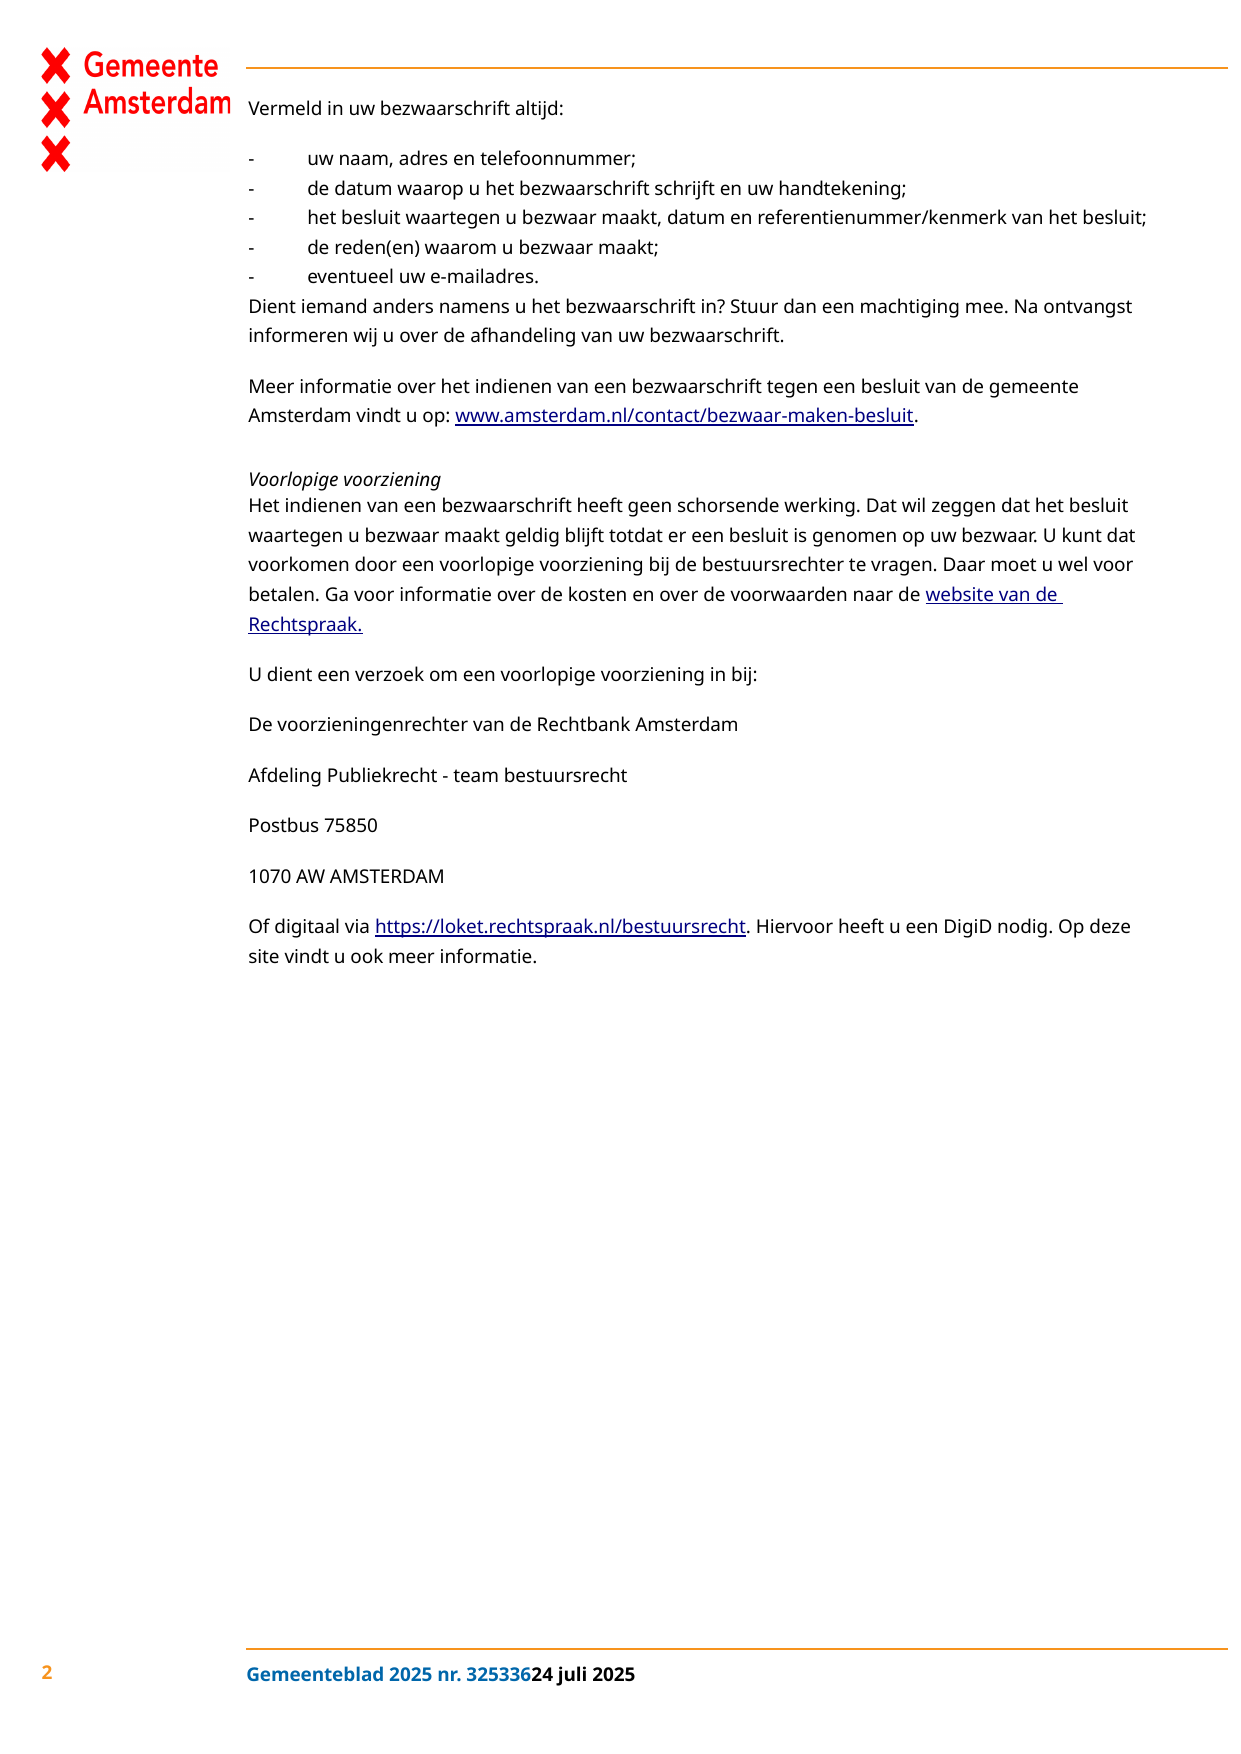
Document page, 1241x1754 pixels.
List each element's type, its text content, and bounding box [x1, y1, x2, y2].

text De voorzieningenrechter van de Rechtbank Amsterdam [248, 712, 1152, 737]
list eventueel uw e-mailadres. [248, 263, 1152, 289]
list uw naam, adres en telefoonnummer; [248, 145, 1152, 171]
text Of digitaal via https://loket.rechtspraak.nl/bestuursrecht. Hiervoor heeft u een DigiD nodig. Op deze site vindt u ook meer informatie. [248, 913, 1152, 968]
picture [41, 47, 231, 172]
list het besluit waartegen u bezwaar maakt, datum en referentienummer/kenmerk van het besluit; [248, 204, 1152, 230]
text Postbus 75850 [248, 812, 1152, 838]
text Meer informatie over het indienen van een bezwaarschrift tegen een besluit van de gemeente Amsterdam vindt u op: www.amsterdam.nl/contact/bezwaar-maken-besluit. [248, 373, 1152, 428]
text Afdeling Publiekrecht - team bestuursrecht [248, 762, 1152, 788]
text 1070 AW AMSTERDAM [248, 863, 1152, 888]
text Voorlopige voorziening [248, 467, 1152, 492]
list de reden(en) waarom u bezwaar maakt; [248, 234, 1152, 260]
list de datum waarop u het bezwaarschrift schrijft en uw handtekening; [248, 175, 1152, 201]
text Het indienen van een bezwaarschrift heeft geen schorsende werking. Dat wil zeggen dat het besluit waartegen u bezwaar maakt geldig blijft totdat er een besluit is genomen op uw bezwaar. U kunt dat voorkomen door een voorlopige voorziening bij de bestuursrechter te vragen. Daar moet u wel voor betalen. Ga voor informatie over de kosten en over de voorwaarden naar de website van de Rechtspraak. [248, 492, 1152, 636]
text Dient iemand anders namens u het bezwaarschrift in? Stuur dan een machtiging mee. Na ontvangst informeren wij u over de afhandeling van uw bezwaarschrift. [248, 293, 1152, 348]
text U dient een verzoek om een voorlopige voorziening in bij: [248, 661, 1152, 687]
text Vermeld in uw bezwaarschrift altijd: [248, 95, 1152, 121]
